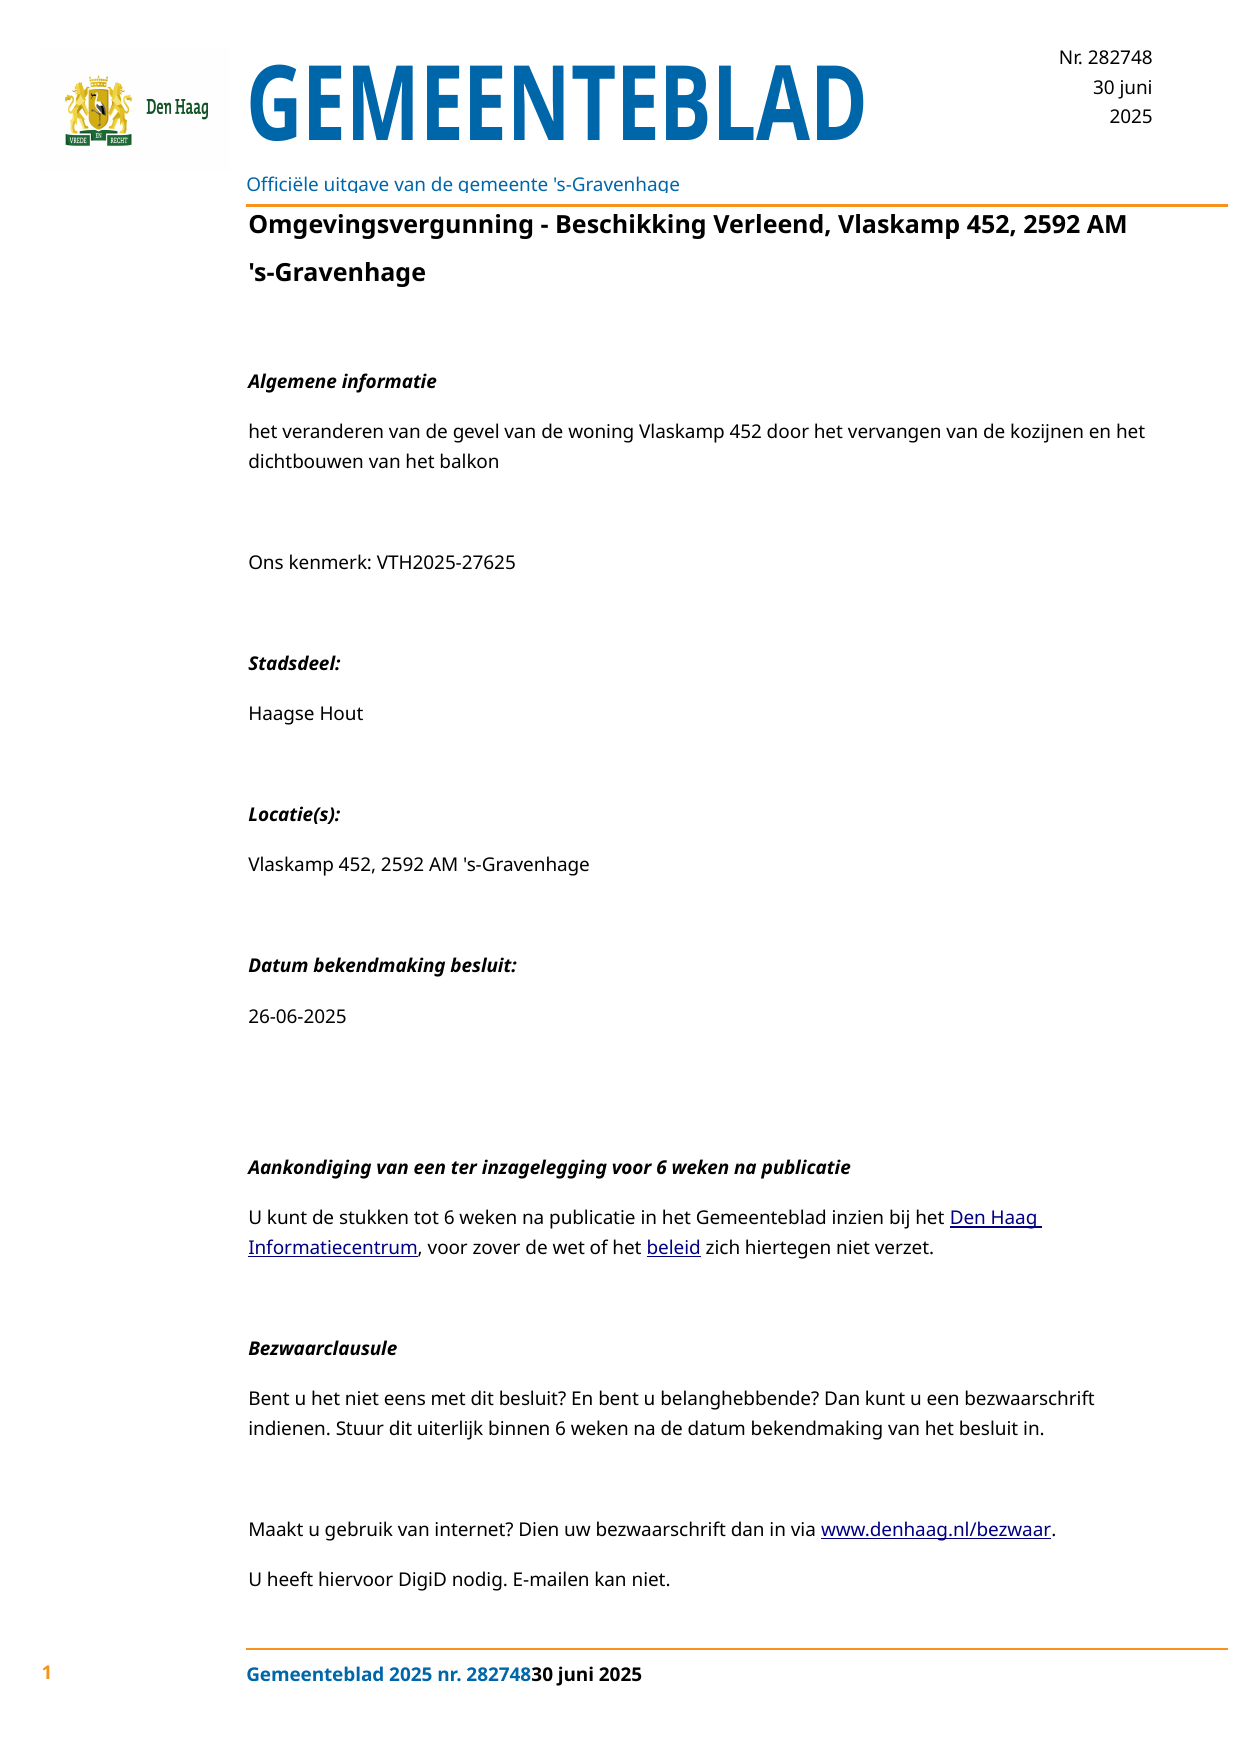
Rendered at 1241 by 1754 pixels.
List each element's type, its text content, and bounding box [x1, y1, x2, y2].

text Haagse Hout [248, 700, 1152, 726]
text het veranderen van de gevel van de woning Vlaskamp 452 door het vervangen van de kozijnen en het dichtbouwen van het balkon [248, 419, 1152, 474]
text U heeft hiervoor DigiD nodig. E-mailen kan niet. [248, 1566, 1152, 1592]
text Bezwaarclausule [248, 1335, 1152, 1361]
text Ons kenmerk: VTH2025-27625 [248, 549, 1152, 575]
text Algemene informatie [248, 368, 1152, 394]
text Aankondiging van een ter inzagelegging voor 6 weken na publicatie [248, 1154, 1152, 1180]
text 26-06-2025 [248, 1003, 1152, 1029]
text Datum bekendmaking besluit: [248, 952, 1152, 978]
picture [41, 47, 231, 172]
text Maakt u gebruik van internet? Dien uw bezwaarschrift dan in via www.denhaag.nl/bezwaar. [248, 1516, 1152, 1542]
text Locatie(s): [248, 801, 1152, 827]
text Bent u het niet eens met dit besluit? En bent u belanghebbende? Dan kunt u een bezwaarschrift indienen. Stuur dit uiterlijk binnen 6 weken na de datum bekendmaking van het besluit in. [248, 1385, 1152, 1441]
text Omgevingsvergunning - Beschikking Verleend, Vlaskamp 452, 2592 AM 's-Gravenhage [248, 207, 1152, 288]
text U kunt de stukken tot 6 weken na publicatie in het Gemeenteblad inzien bij het Den Haag Informatiecentrum, voor zover de wet of het beleid zich hiertegen niet verzet. [248, 1204, 1152, 1260]
text Stadsdeel: [248, 650, 1152, 676]
text Vlaskamp 452, 2592 AM 's-Gravenhage [248, 852, 1152, 877]
